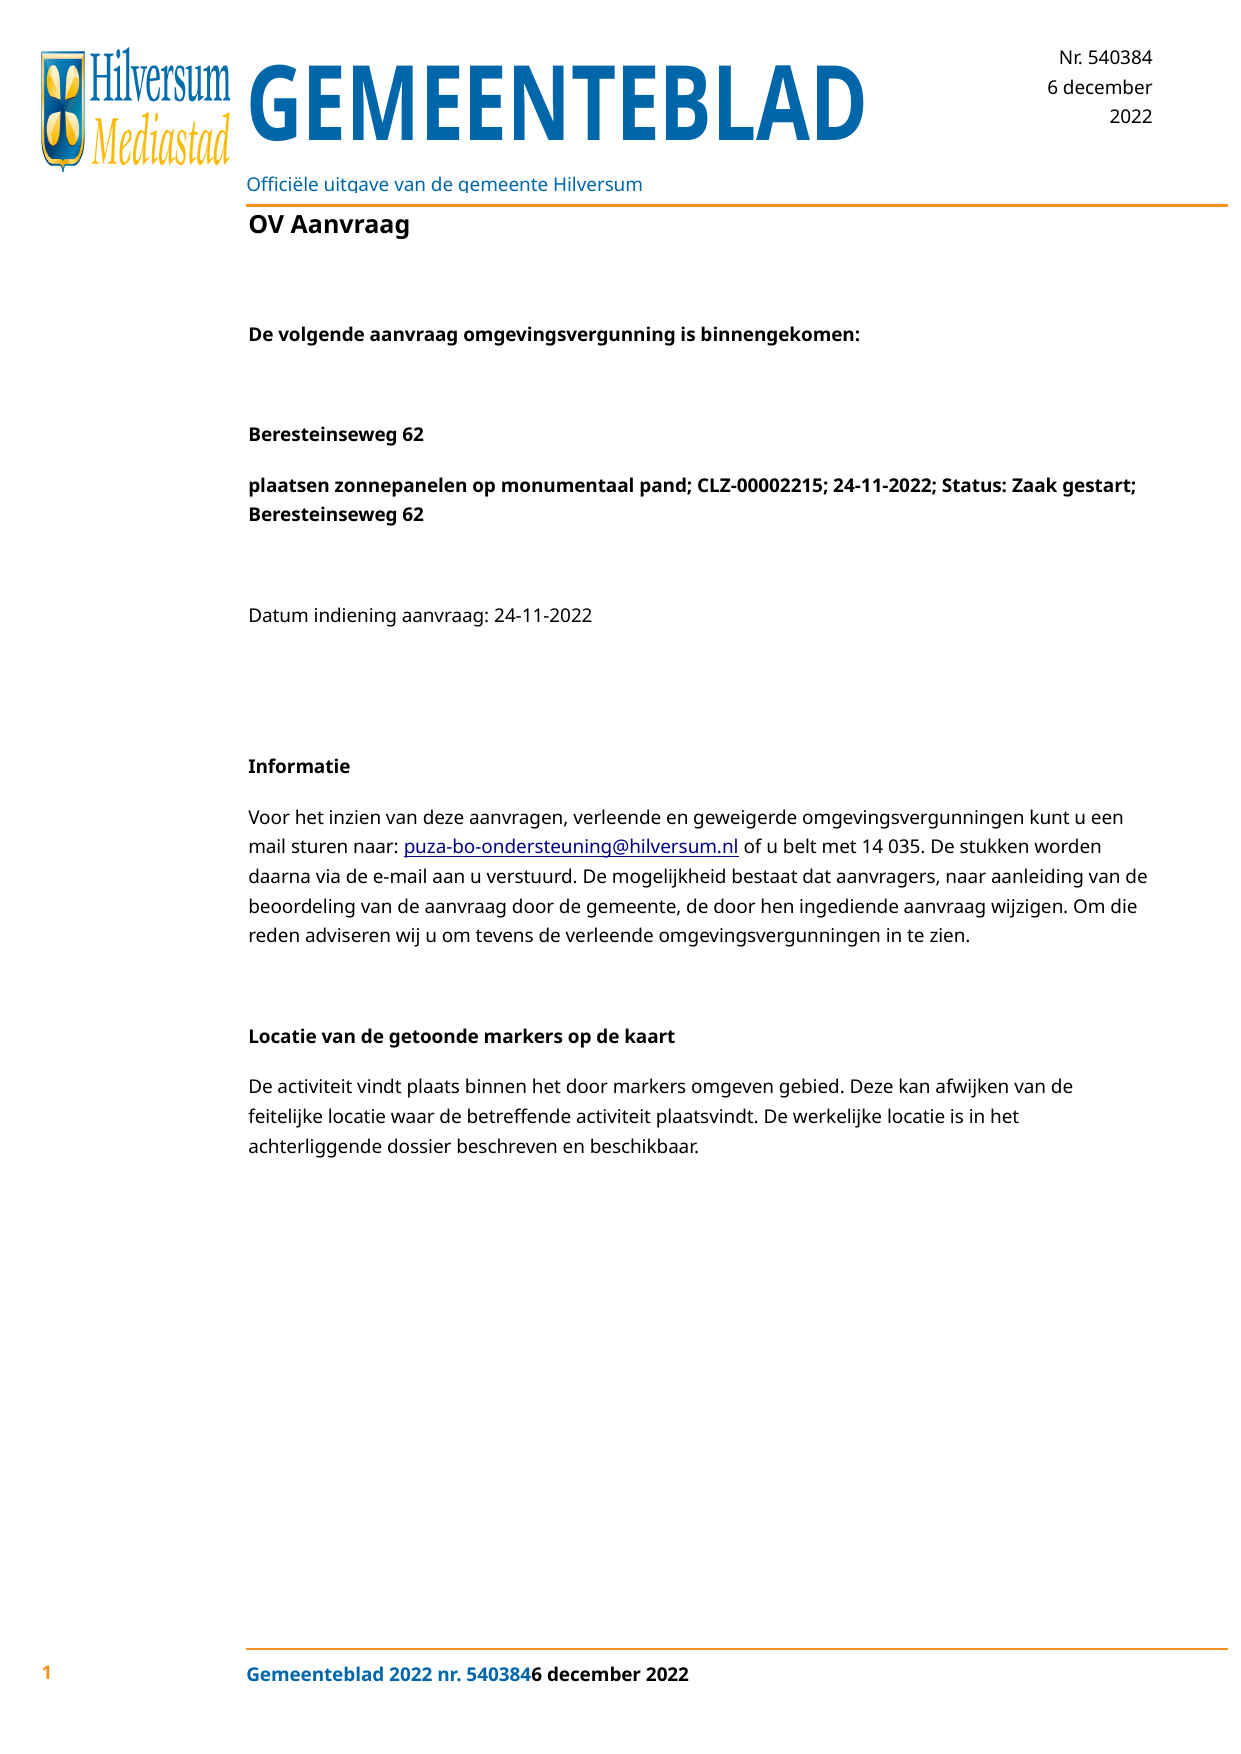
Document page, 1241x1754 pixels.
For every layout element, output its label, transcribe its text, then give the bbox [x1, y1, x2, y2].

text Locatie van de getoonde markers op de kaart [248, 1023, 1152, 1049]
text De volgende aanvraag omgevingsvergunning is binnengekomen: [248, 321, 1152, 346]
text De activiteit vindt plaats binnen het door markers omgeven gebied. Deze kan afwijken van de feitelijke locatie waar de betreffende activiteit plaatsvindt. De werkelijke locatie is in het achterliggende dossier beschreven en beschikbaar. [248, 1074, 1152, 1158]
text Beresteinseweg 62 [248, 422, 1152, 447]
text plaatsen zonnepanelen op monumentaal pand; CLZ-00002215; 24-11-2022; Status: Zaak gestart; Beresteinseweg 62 [248, 472, 1152, 527]
text Informatie [248, 754, 1152, 779]
text Datum indiening aanvraag: 24-11-2022 [248, 602, 1152, 628]
picture [41, 47, 231, 172]
text OV Aanvraag [248, 207, 1152, 241]
text Voor het inzien van deze aanvragen, verleende en geweigerde omgevingsvergunningen kunt u een mail sturen naar: puza-bo-ondersteuning@hilversum.nl of u belt met 14 035. De stukken worden daarna via de e-mail aan u verstuurd. De mogelijkheid bestaat dat aanvragers, naar aanleiding van de beoordeling van de aanvraag door de gemeente, de door hen ingediende aanvraag wijzigen. Om die reden adviseren wij u om tevens de verleende omgevingsvergunningen in te zien. [248, 804, 1152, 948]
